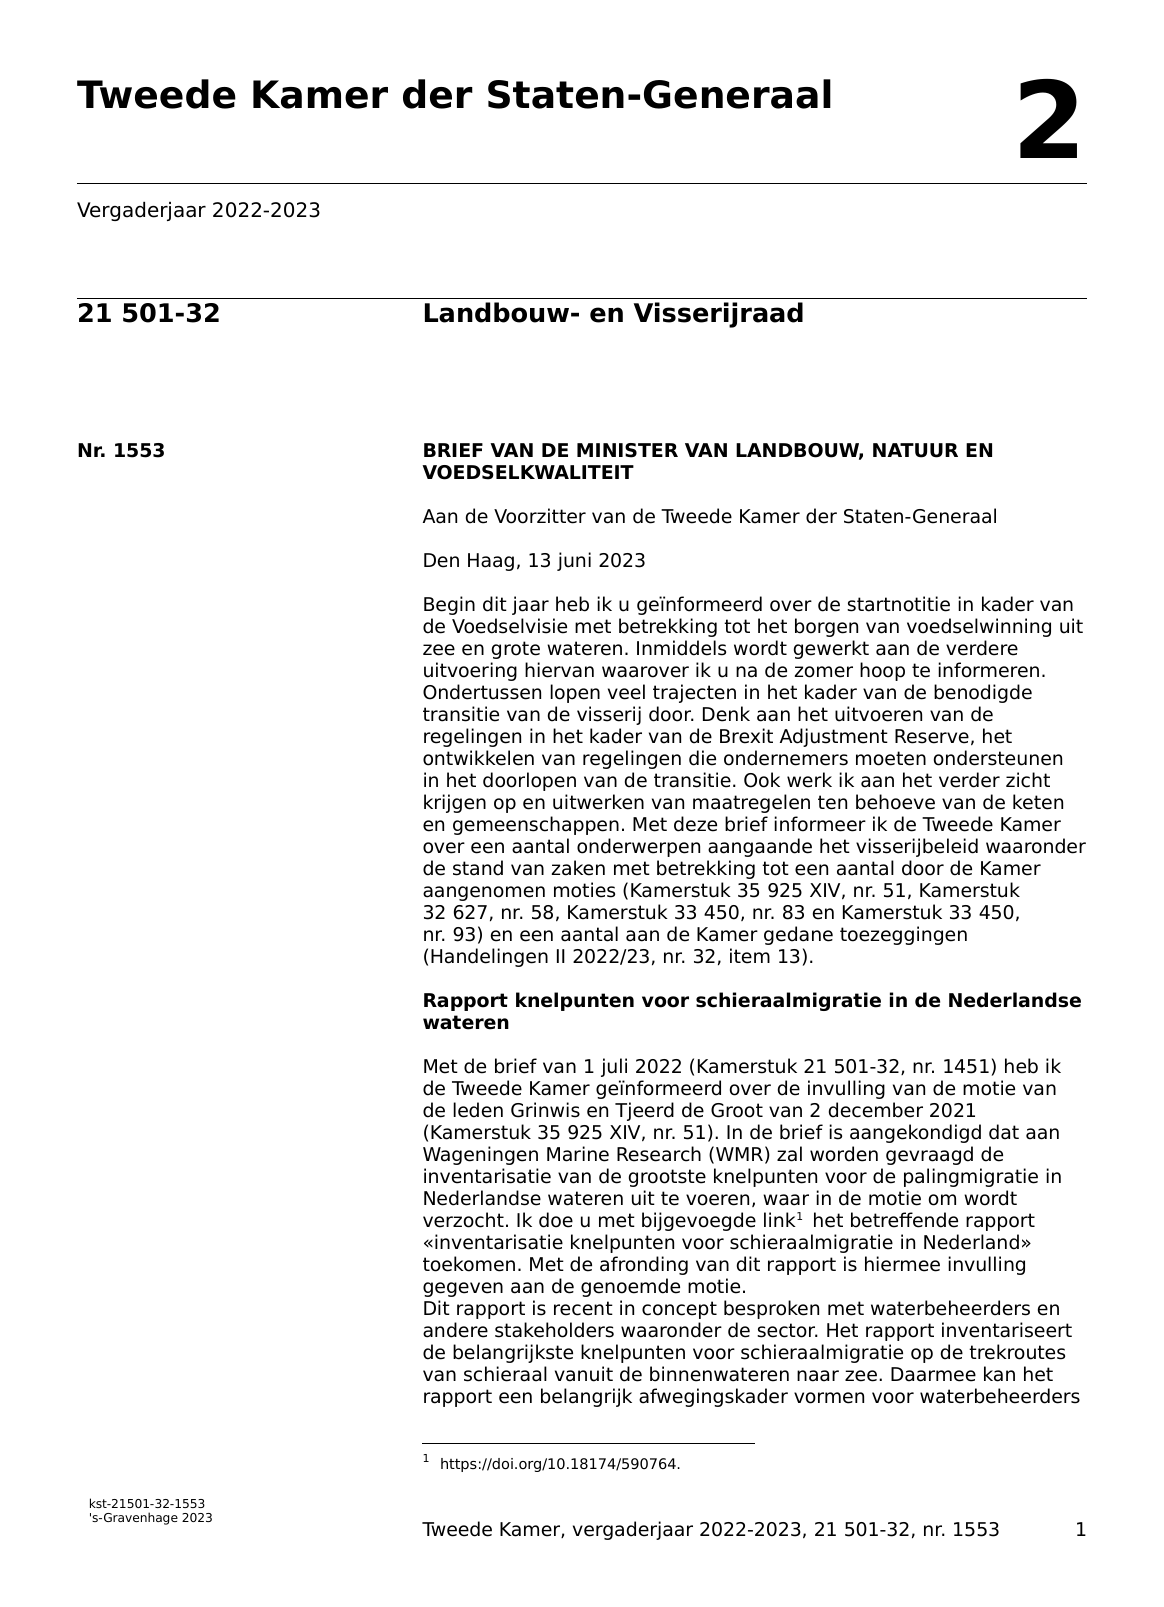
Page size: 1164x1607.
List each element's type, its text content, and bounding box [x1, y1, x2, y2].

text 's-Gravenhage 2023 [88, 1511, 323, 1525]
text Met de brief van 1 juli 2022 (Kamerstuk 21 501-32, nr. 1451) heb ik de Tweede Kamer geïnformeerd over de invulling van de motie van de leden Grinwis en Tjeerd de Groot van 2 december 2021 (Kamerstuk 35 925 XIV, nr. 51). In de brief is aangekondigd dat aan Wageningen Marine Research (WMR) zal worden gevraagd de inventarisatie van de grootste knelpunten voor de palingmigratie in Nederlandse wateren uit te voeren, waar in de motie om wordt verzocht. Ik doe u met bijgevoegde link het betreffende rapport «inventarisatie knelpunten voor schieraalmigratie in Nederland» toekomen. Met de afronding van dit rapport is hiermee invulling gegeven aan de genoemde motie. [422, 1056, 1087, 1298]
text kst-21501-32-1553 [88, 1497, 323, 1511]
text Den Haag, 13 juni 2023 [422, 550, 1087, 572]
table_header 2 [886, 59, 1087, 183]
table_header Tweede Kamer der Staten-Generaal [77, 59, 886, 183]
subtitle Nr. 1553 BRIEF VAN DE MINISTER VAN LANDBOUW, NATUUR EN VOEDSELKWALITEIT [77, 440, 1087, 484]
text Begin dit jaar heb ik u geïnformeerd over de startnotitie in kader van de Voedselvisie met betrekking tot het borgen van voedselwinning uit zee en grote wateren. Inmiddels wordt gewerkt aan de verdere uitvoering hiervan waarover ik u na de zomer hoop te informeren. Ondertussen lopen veel trajecten in het kader van de benodigde transitie van de visserij door. Denk aan het uitvoeren van de regelingen in het kader van de Brexit Adjustment Reserve, het ontwikkelen van regelingen die ondernemers moeten ondersteunen in het doorlopen van de transitie. Ook werk ik aan het verder zicht krijgen op en uitwerken van maatregelen ten behoeve van de keten en gemeenschappen. Met deze brief informeer ik de Tweede Kamer over een aantal onderwerpen aangaande het visserijbeleid waaronder de stand van zaken met betrekking tot een aantal door de Kamer aangenomen moties (Kamerstuk 35 925 XIV, nr. 51, Kamerstuk 32 627, nr. 58, Kamerstuk 33 450, nr. 83 en Kamerstuk 33 450, nr. 93) en een aantal aan de Kamer gedane toezeggingen (Handelingen II 2022/23, nr. 32, item 13). [422, 594, 1087, 968]
subtitle Rapport knelpunten voor schieraalmigratie in de Nederlandse wateren [422, 990, 1087, 1034]
subtitle 21 501-32 Landbouw- en Visserijraad [77, 299, 1087, 329]
table_cell Vergaderjaar 2022-2023 [77, 184, 1087, 298]
text https://doi.org/10.18174/590764. [422, 1452, 1087, 1474]
text Aan de Voorzitter van de Tweede Kamer der Staten-Generaal [422, 506, 1087, 528]
text Dit rapport is recent in concept besproken met waterbeheerders en andere stakeholders waaronder de sector. Het rapport inventariseert de belangrijkste knelpunten voor schieraalmigratie op de trekroutes van schieraal vanuit de binnenwateren naar zee. Daarmee kan het rapport een belangrijk afwegingskader vormen voor waterbeheerders [422, 1298, 1087, 1408]
